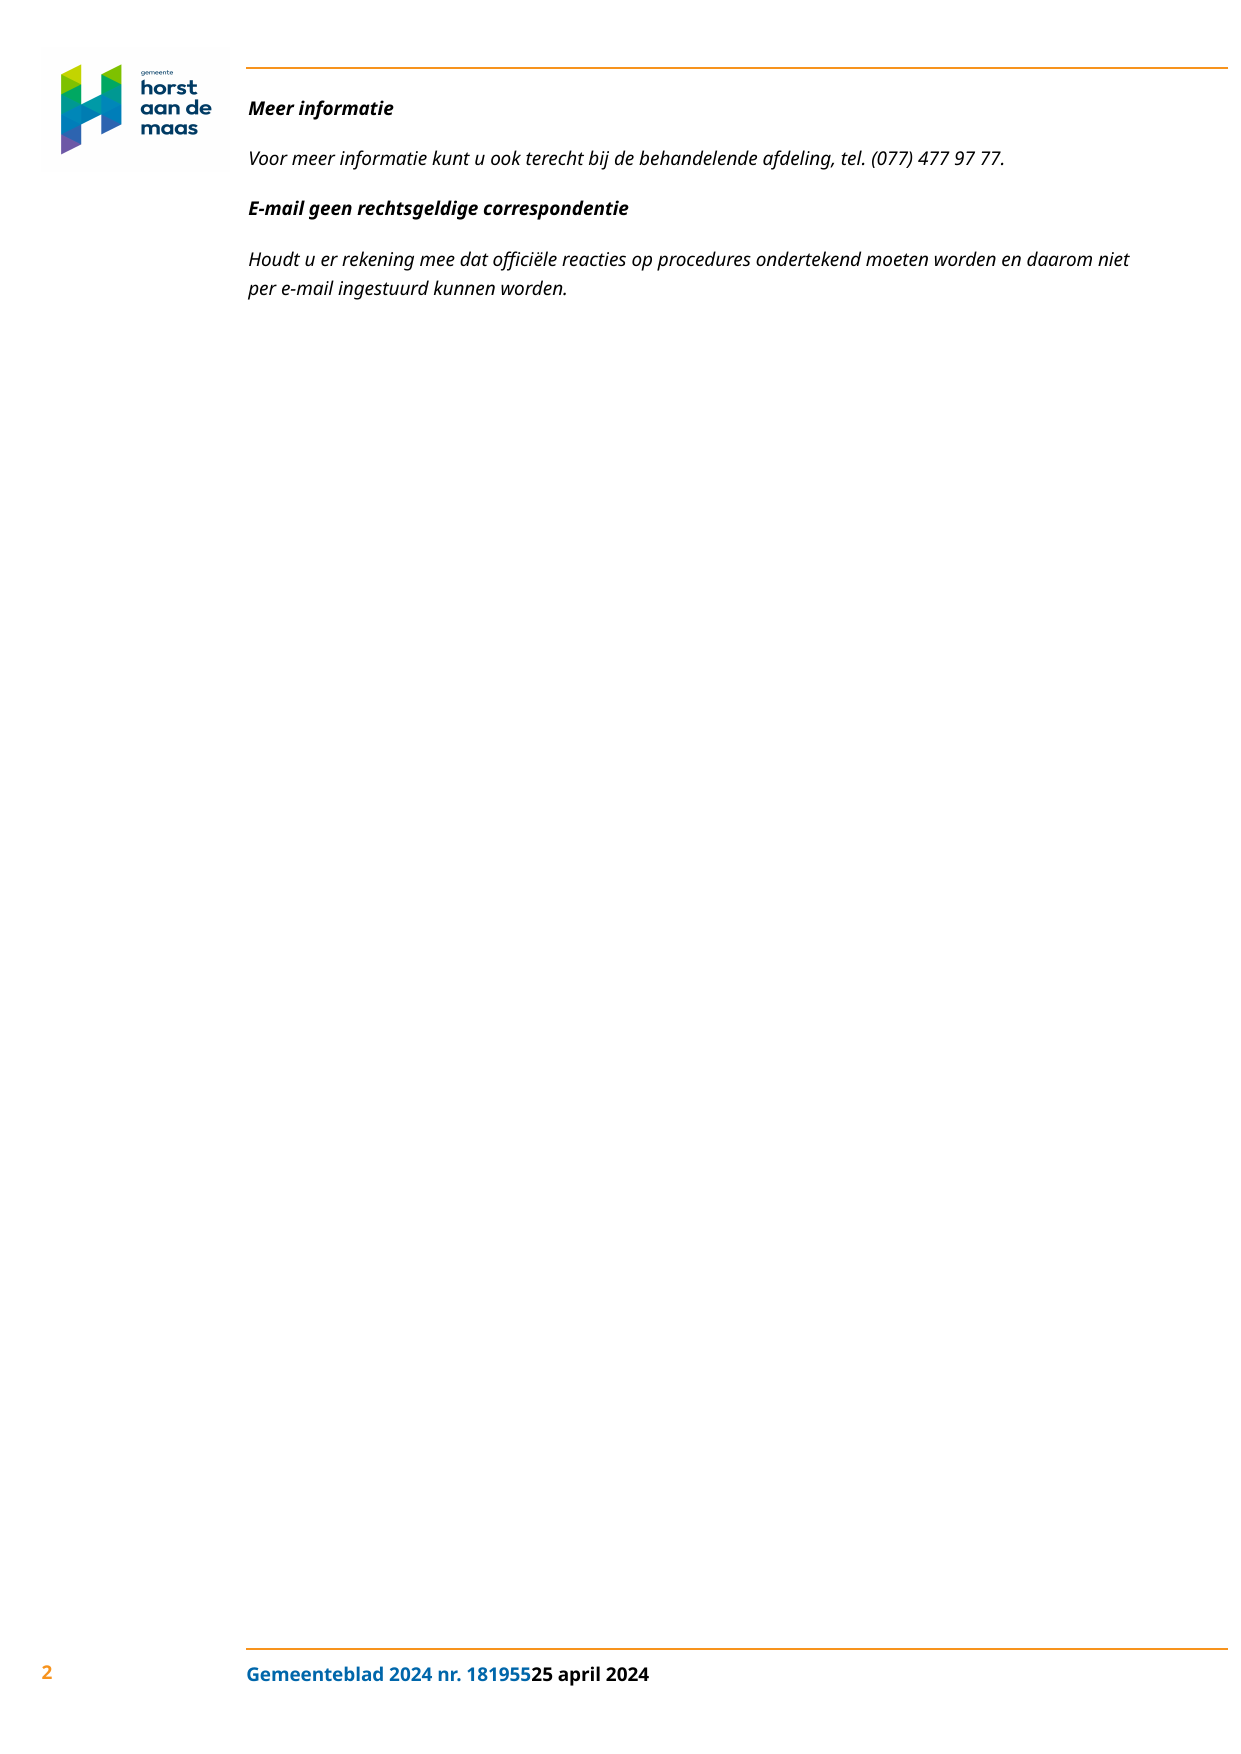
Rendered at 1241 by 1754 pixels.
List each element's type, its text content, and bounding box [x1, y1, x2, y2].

text Voor meer informatie kunt u ook terecht bij de behandelende afdeling, tel. (077) 477 97 77. [248, 145, 1152, 171]
text E-mail geen rechtsgeldige correspondentie [248, 196, 1152, 221]
text Houdt u er rekening mee dat officiële reacties op procedures ondertekend moeten worden en daarom niet per e-mail ingestuurd kunnen worden. [248, 246, 1152, 301]
picture [41, 47, 231, 172]
text Meer informatie [248, 95, 1152, 121]
